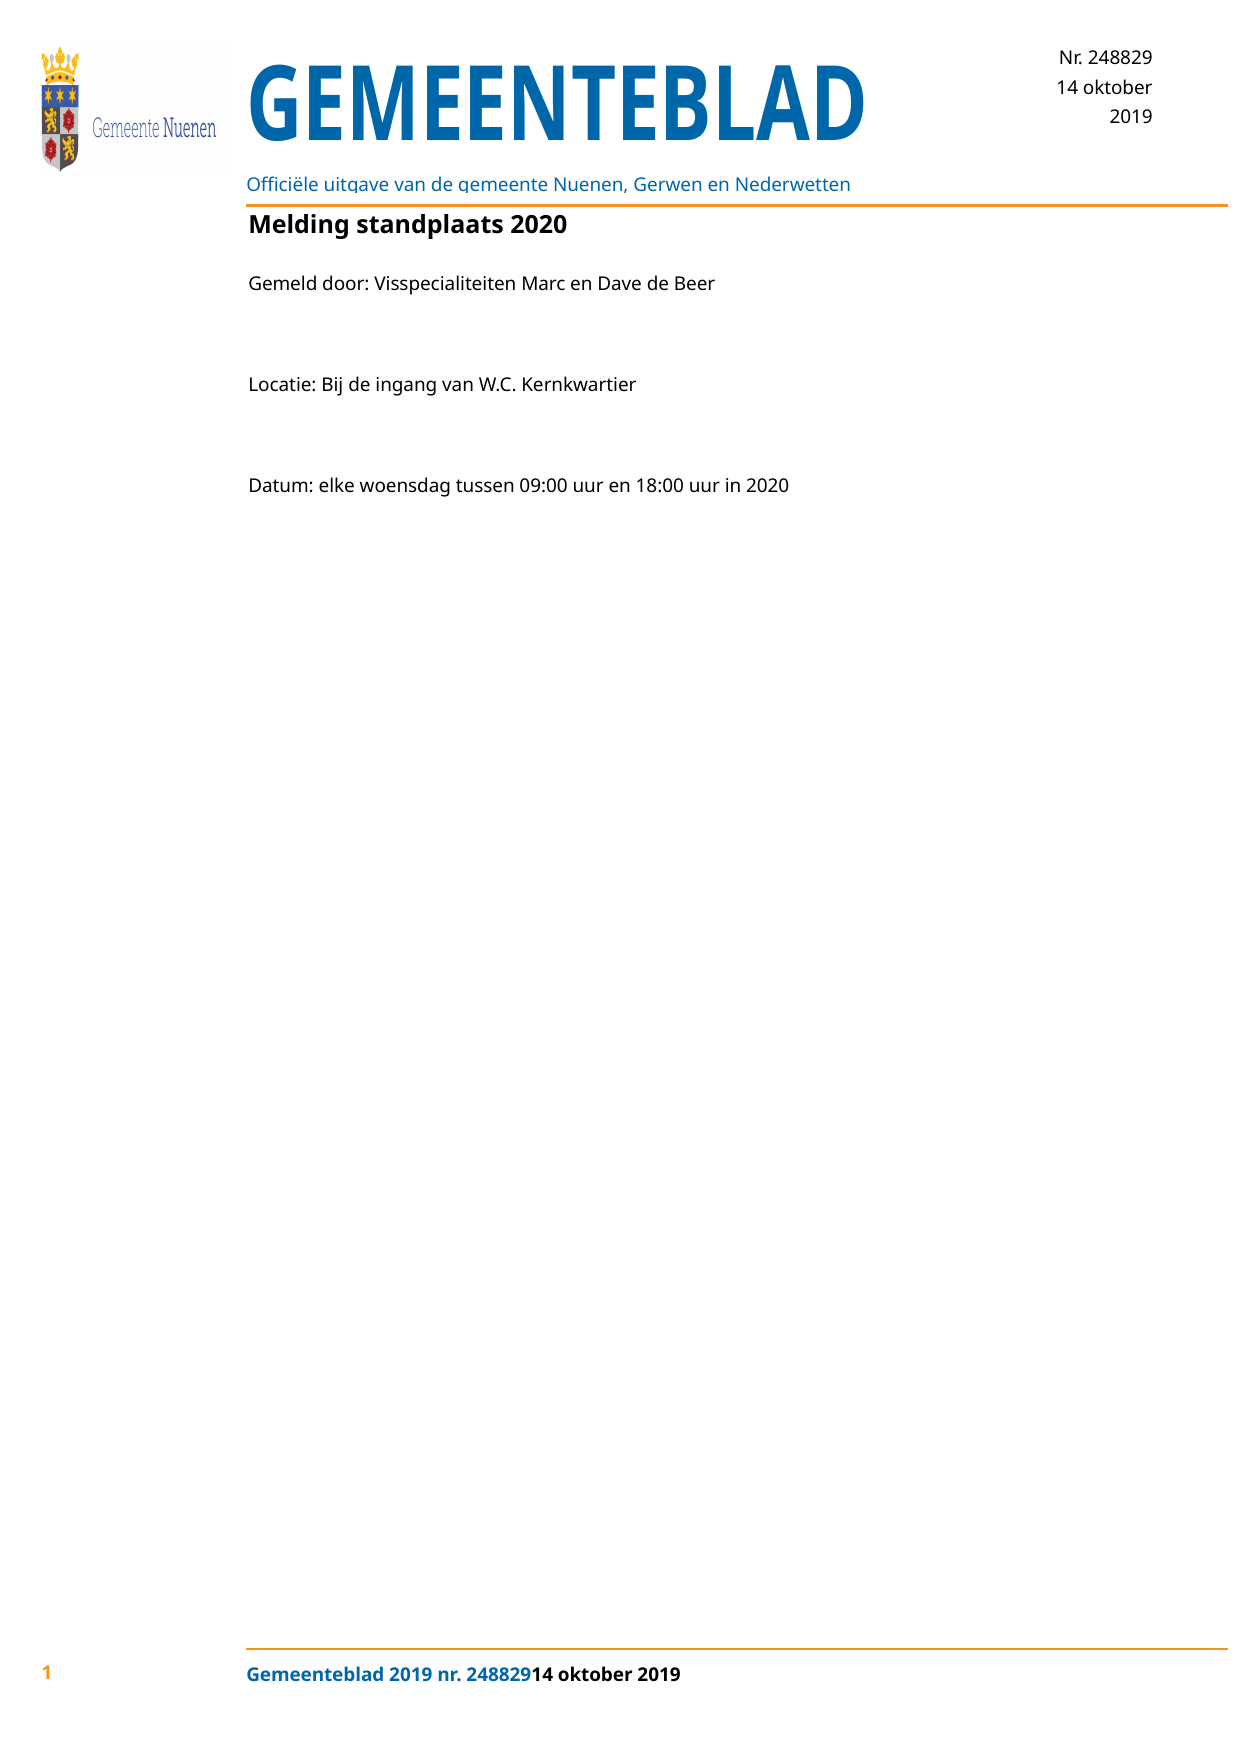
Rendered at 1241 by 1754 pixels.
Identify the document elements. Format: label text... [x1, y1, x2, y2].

text Melding standplaats 2020 [248, 207, 1152, 241]
picture [41, 47, 231, 172]
text Locatie: Bij de ingang van W.C. Kernkwartier [248, 371, 1152, 397]
text Datum: elke woensdag tussen 09:00 uur en 18:00 uur in 2020 [248, 472, 1152, 498]
text Gemeld door: Visspecialiteiten Marc en Dave de Beer [248, 270, 1152, 296]
